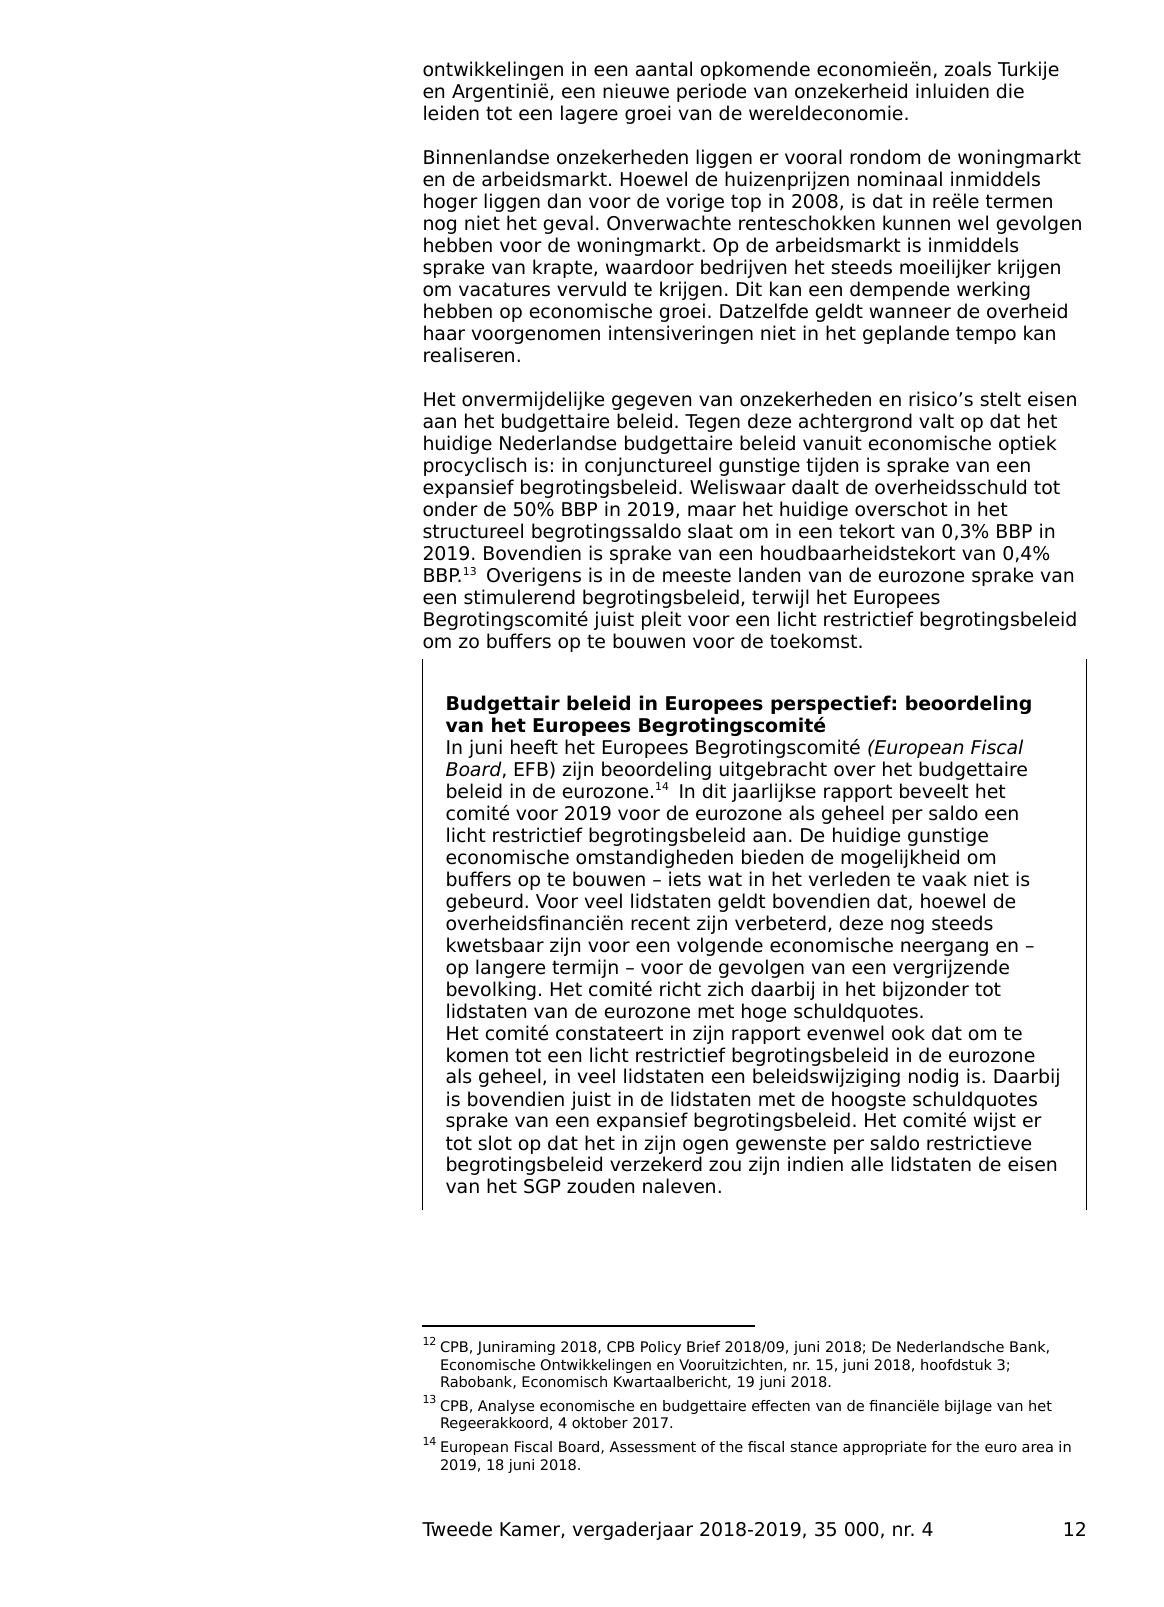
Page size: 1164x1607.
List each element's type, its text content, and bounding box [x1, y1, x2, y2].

text ontwikkelingen in een aantal opkomende economieën, zoals Turkije en Argentinië, een nieuwe periode van onzekerheid inluiden die leiden tot een lagere groei van de wereldeconomie. [422, 59, 1087, 125]
table_header Budgettair beleid in Europees perspectief: beoordeling van het Europees Begrotingscomité In juni heeft het Europees Begrotingscomité (European Fiscal Board, EFB) zijn beoordeling uitgebracht over het budgettaire beleid in de eurozone. In dit jaarlijkse rapport beveelt het comité voor 2019 voor de eurozone als geheel per saldo een licht restrictief begrotingsbeleid aan. De huidige gunstige economische omstandigheden bieden de mogelijkheid om buffers op te bouwen – iets wat in het verleden te vaak niet is gebeurd. Voor veel lidstaten geldt bovendien dat, hoewel de overheidsfinanciën recent zijn verbeterd, deze nog steeds kwetsbaar zijn voor een volgende economische neergang en – op langere termijn – voor de gevolgen van een vergrijzende bevolking. Het comité richt zich daarbij in het bijzonder tot lidstaten van de eurozone met hoge schuldquotes. Het comité constateert in zijn rapport evenwel ook dat om te komen tot een licht restrictief begrotingsbeleid in de eurozone als geheel, in veel lidstaten een beleidswijziging nodig is. Daarbij is bovendien juist in de lidstaten met de hoogste schuldquotes sprake van een expansief begrotingsbeleid. Het comité wijst er tot slot op dat het in zijn ogen gewenste per saldo restrictieve begrotingsbeleid verzekerd zou zijn indien alle lidstaten de eisen van het SGP zouden naleven. [423, 659, 1086, 1210]
text Binnenlandse onzekerheden liggen er vooral rondom de woningmarkt en de arbeidsmarkt. Hoewel de huizenprijzen nominaal inmiddels hoger liggen dan voor de vorige top in 2008, is dat in reële termen nog niet het geval. Onverwachte renteschokken kunnen wel gevolgen hebben voor de woningmarkt. Op de arbeidsmarkt is inmiddels sprake van krapte, waardoor bedrijven het steeds moeilijker krijgen om vacatures vervuld te krijgen. Dit kan een dempende werking hebben op economische groei. Datzelfde geldt wanneer de overheid haar voorgenomen intensiveringen niet in het geplande tempo kan realiseren. [422, 147, 1087, 367]
text Het onvermijdelijke gegeven van onzekerheden en risico’s stelt eisen aan het budgettaire beleid. Tegen deze achtergrond valt op dat het huidige Nederlandse budgettaire beleid vanuit economische optiek procyclisch is: in conjunctureel gunstige tijden is sprake van een expansief begrotingsbeleid. Weliswaar daalt de overheidsschuld tot onder de 50% BBP in 2019, maar het huidige overschot in het structureel begrotingssaldo slaat om in een tekort van 0,3% BBP in 2019. Bovendien is sprake van een houdbaarheidstekort van 0,4% BBP. Overigens is in de meeste landen van de eurozone sprake van een stimulerend begrotingsbeleid, terwijl het Europees Begrotingscomité juist pleit voor een licht restrictief begrotingsbeleid om zo buffers op te bouwen voor de toekomst. [422, 389, 1087, 653]
text CPB, Juniraming 2018, CPB Policy Brief 2018/09, juni 2018; De Nederlandsche Bank, Economische Ontwikkelingen en Vooruitzichten, nr. 15, juni 2018, hoofdstuk 3; Rabobank, Economisch Kwartaalbericht, 19 juni 2018. [422, 1335, 1087, 1391]
text CPB, Analyse economische en budgettaire effecten van de financiële bijlage van het Regeerakkoord, 4 oktober 2017. [422, 1393, 1087, 1432]
